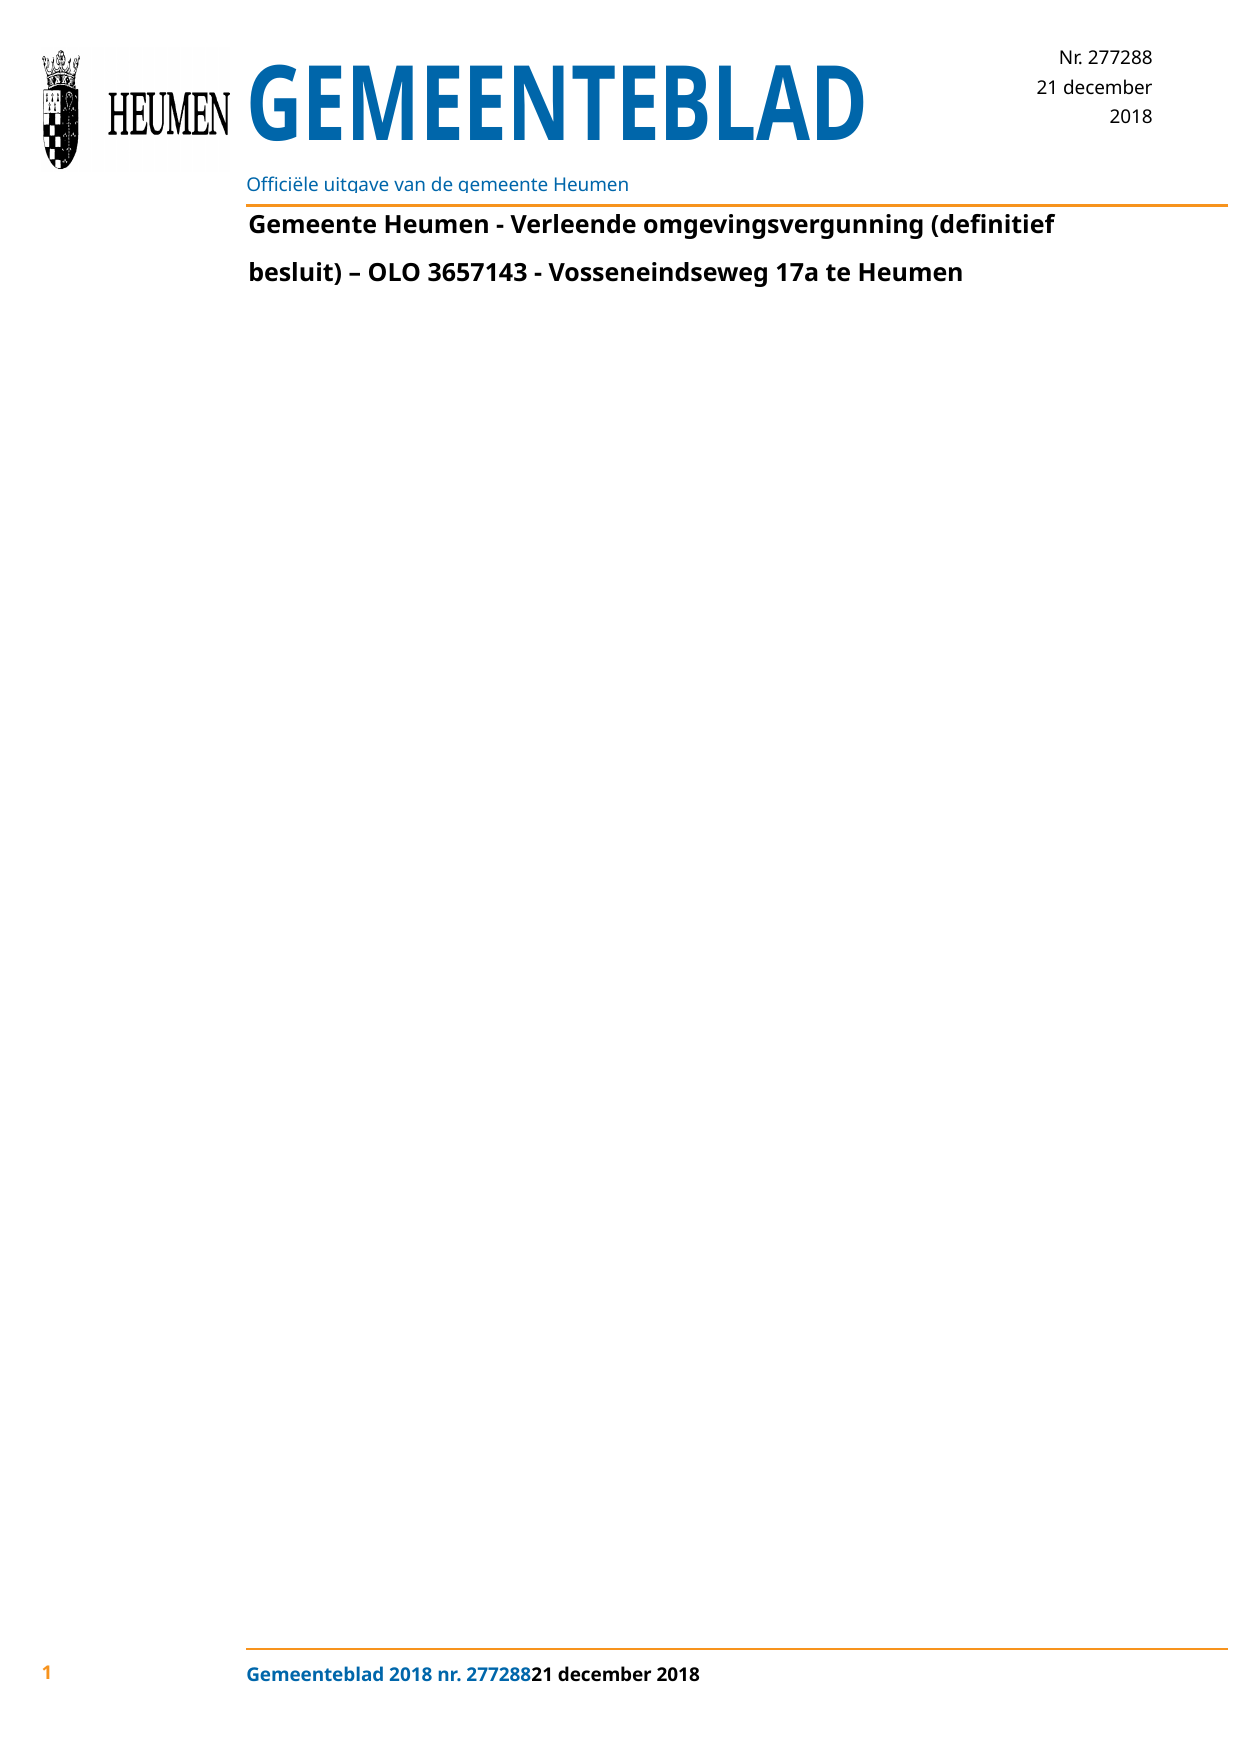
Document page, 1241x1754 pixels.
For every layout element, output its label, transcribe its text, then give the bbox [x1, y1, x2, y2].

picture [41, 47, 231, 172]
text Gemeente Heumen - Verleende omgevingsvergunning (definitief besluit) – OLO 3657143 - Vosseneindseweg 17a te Heumen [248, 207, 1152, 288]
